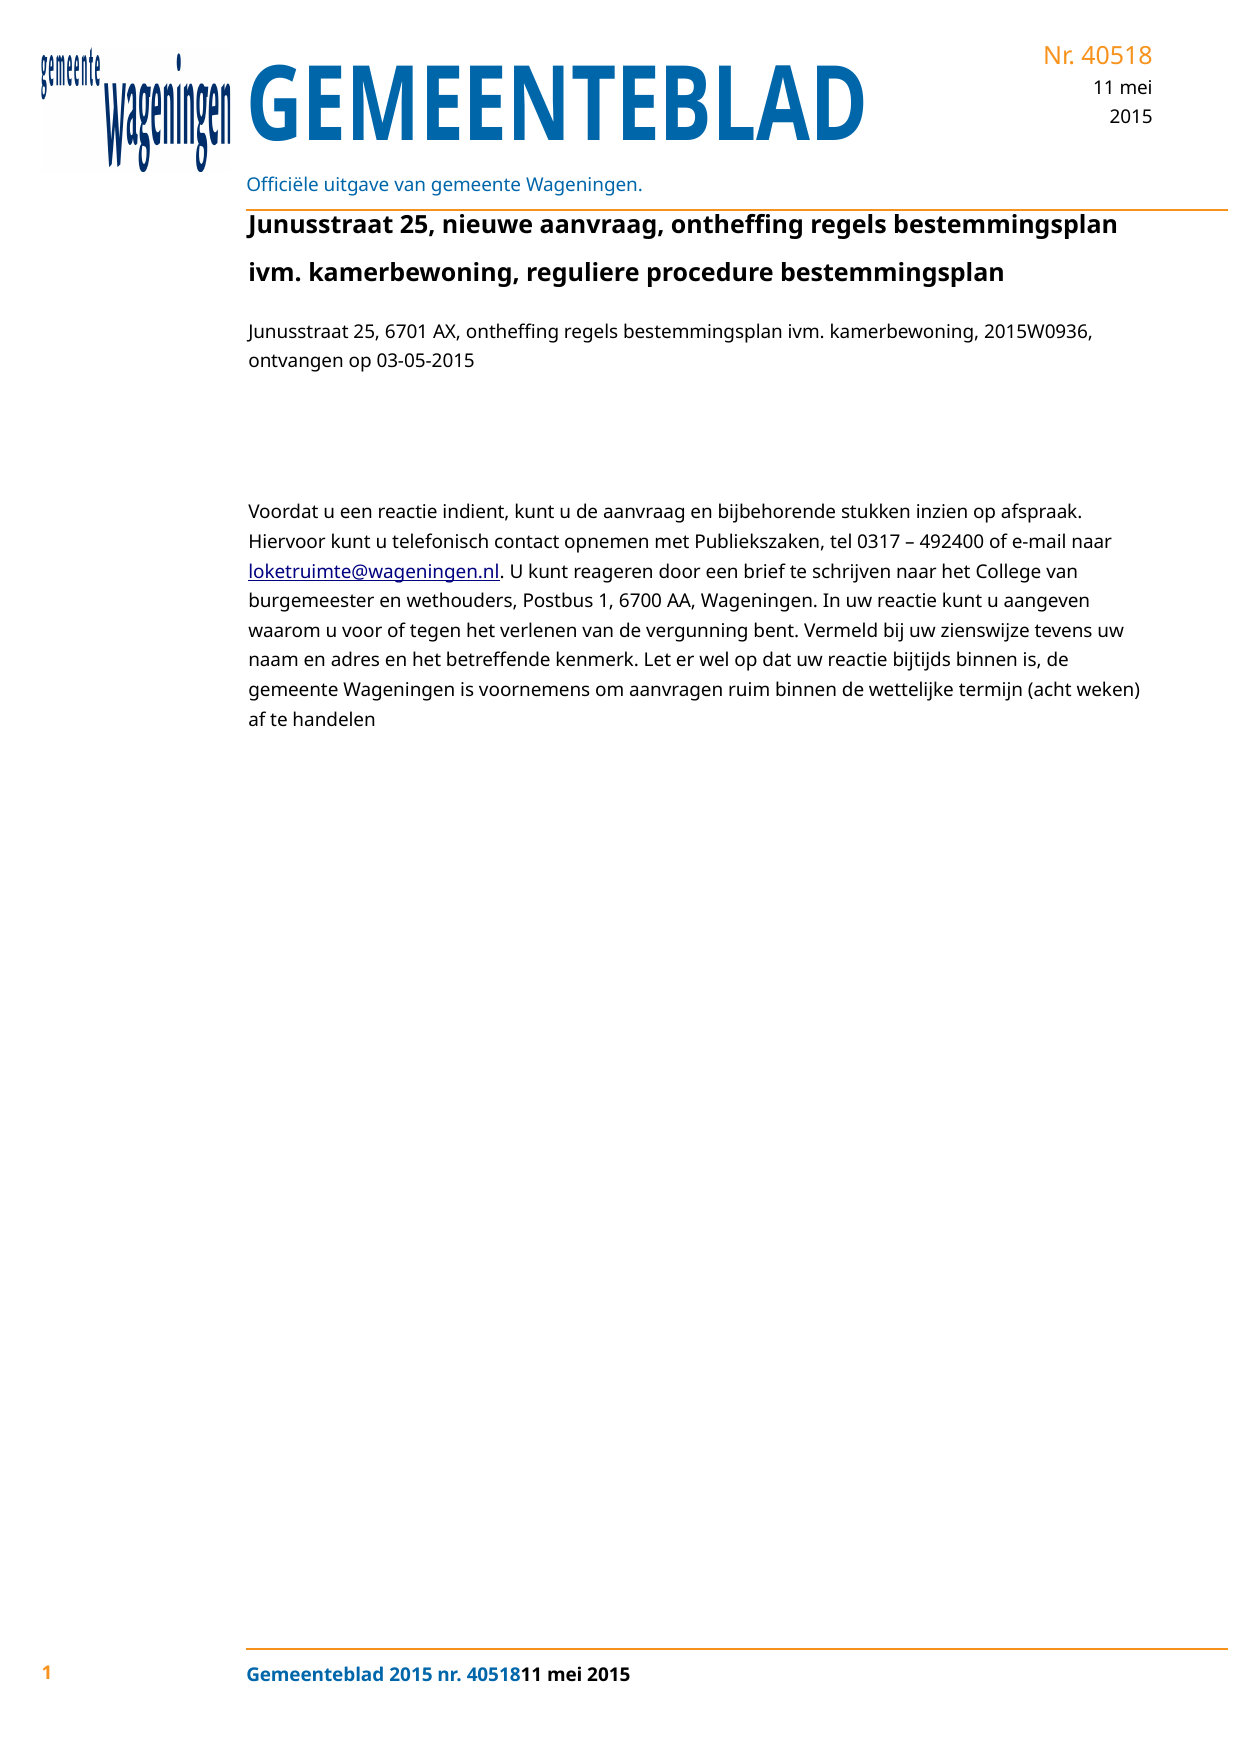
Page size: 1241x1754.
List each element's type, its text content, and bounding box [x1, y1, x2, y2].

text Voordat u een reactie indient, kunt u de aanvraag en bijbehorende stukken inzien op afspraak. Hiervoor kunt u telefonisch contact opnemen met Publiekszaken, tel 0317 – 492400 of e-mail naar loketruimte@wageningen.nl. U kunt reageren door een brief te schrijven naar het College van burgemeester en wethouders, Postbus 1, 6700 AA, Wageningen. In uw reactie kunt u aangeven waarom u voor of tegen het verlenen van de vergunning bent. Vermeld bij uw zienswijze tevens uw naam en adres en het betreffende kenmerk. Let er wel op dat uw reactie bijtijds binnen is, de gemeente Wageningen is voornemens om aanvragen ruim binnen de wettelijke termijn (acht weken) af te handelen [248, 499, 1152, 732]
text Junusstraat 25, 6701 AX, ontheffing regels bestemmingsplan ivm. kamerbewoning, 2015W0936, ontvangen op 03-05-2015 [248, 318, 1152, 373]
picture [41, 47, 231, 172]
text Junusstraat 25, nieuwe aanvraag, ontheffing regels bestemmingsplan ivm. kamerbewoning, reguliere procedure bestemmingsplan [248, 211, 1152, 288]
